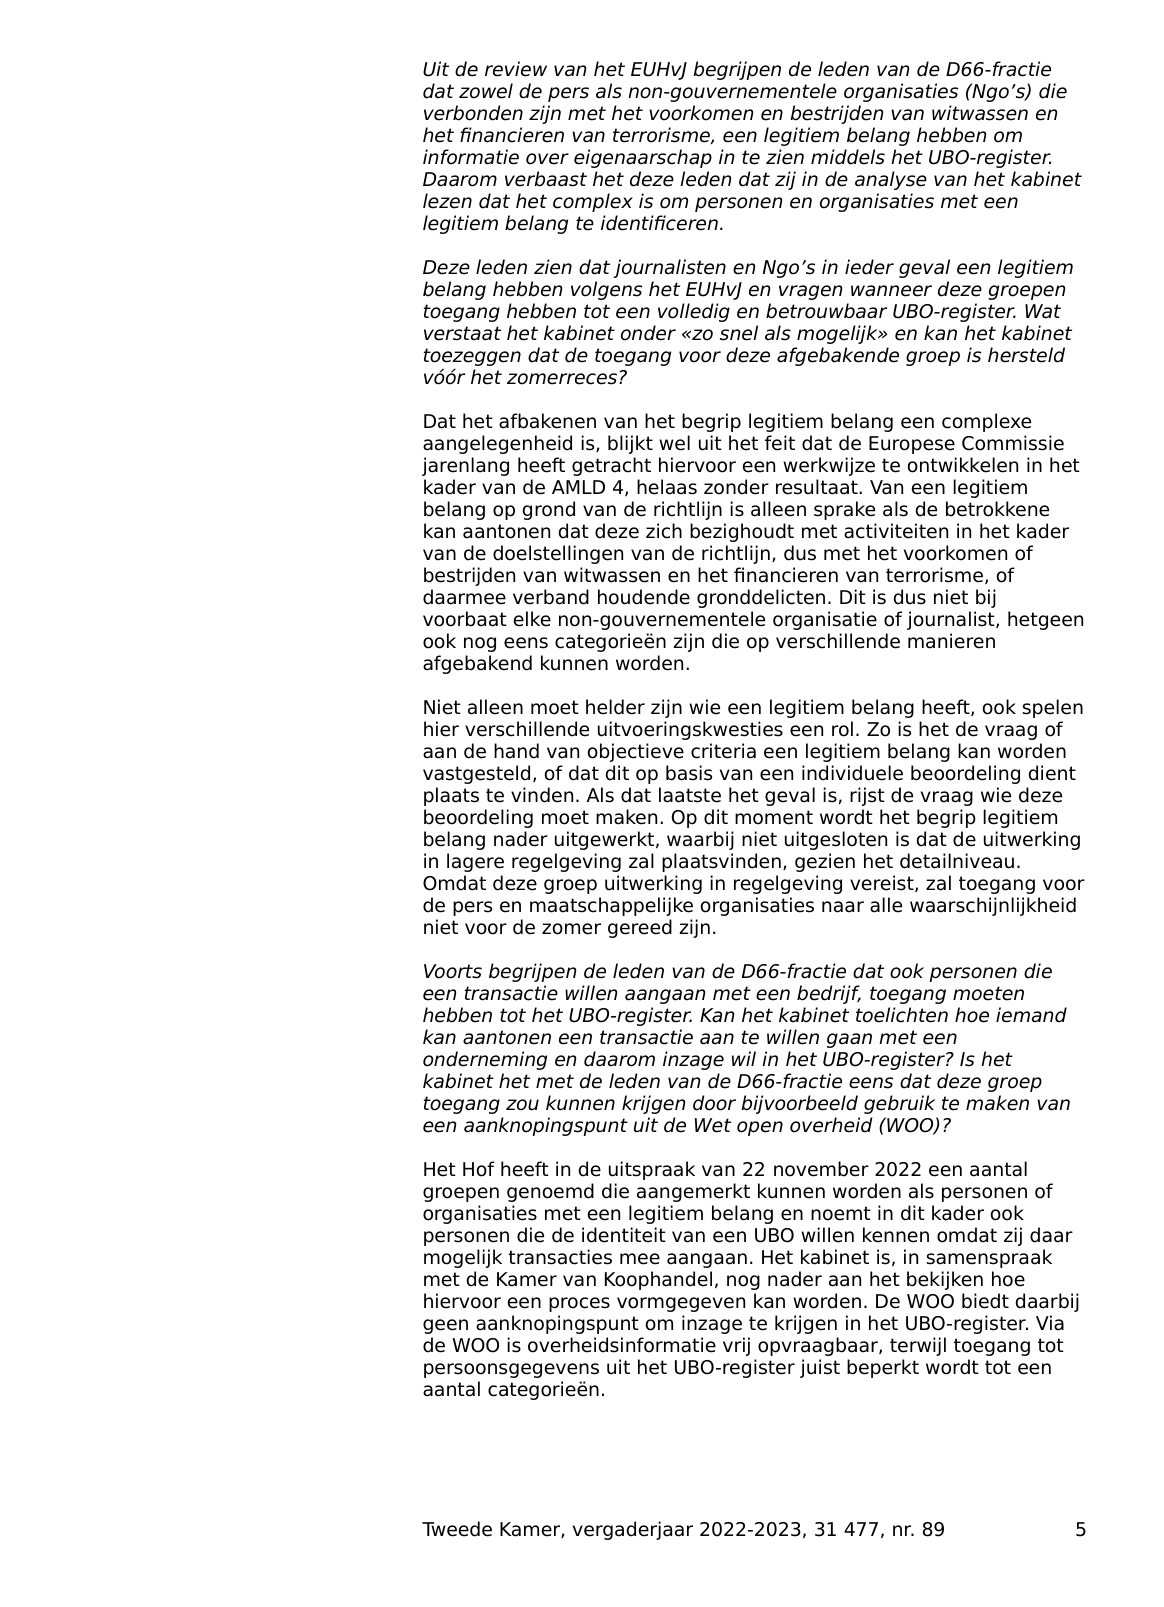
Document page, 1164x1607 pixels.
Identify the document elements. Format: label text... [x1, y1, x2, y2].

text Dat het afbakenen van het begrip legitiem belang een complexe aangelegenheid is, blijkt wel uit het feit dat de Europese Commissie jarenlang heeft getracht hiervoor een werkwijze te ontwikkelen in het kader van de AMLD 4, helaas zonder resultaat. Van een legitiem belang op grond van de richtlijn is alleen sprake als de betrokkene kan aantonen dat deze zich bezighoudt met activiteiten in het kader van de doelstellingen van de richtlijn, dus met het voorkomen of bestrijden van witwassen en het financieren van terrorisme, of daarmee verband houdende gronddelicten. Dit is dus niet bij voorbaat elke non-gouvernementele organisatie of journalist, hetgeen ook nog eens categorieën zijn die op verschillende manieren afgebakend kunnen worden. [422, 411, 1087, 675]
text Deze leden zien dat journalisten en Ngo’s in ieder geval een legitiem belang hebben volgens het EUHvJ en vragen wanneer deze groepen toegang hebben tot een volledig en betrouwbaar UBO-register. Wat verstaat het kabinet onder «zo snel als mogelijk» en kan het kabinet toezeggen dat de toegang voor deze afgebakende groep is hersteld vóór het zomerreces? [422, 257, 1087, 389]
text Niet alleen moet helder zijn wie een legitiem belang heeft, ook spelen hier verschillende uitvoeringskwesties een rol. Zo is het de vraag of aan de hand van objectieve criteria een legitiem belang kan worden vastgesteld, of dat dit op basis van een individuele beoordeling dient plaats te vinden. Als dat laatste het geval is, rijst de vraag wie deze beoordeling moet maken. Op dit moment wordt het begrip legitiem belang nader uitgewerkt, waarbij niet uitgesloten is dat de uitwerking in lagere regelgeving zal plaatsvinden, gezien het detailniveau. Omdat deze groep uitwerking in regelgeving vereist, zal toegang voor de pers en maatschappelijke organisaties naar alle waarschijnlijkheid niet voor de zomer gereed zijn. [422, 697, 1087, 939]
text Voorts begrijpen de leden van de D66-fractie dat ook personen die een transactie willen aangaan met een bedrijf, toegang moeten hebben tot het UBO-register. Kan het kabinet toelichten hoe iemand kan aantonen een transactie aan te willen gaan met een onderneming en daarom inzage wil in het UBO-register? Is het kabinet het met de leden van de D66-fractie eens dat deze groep toegang zou kunnen krijgen door bijvoorbeeld gebruik te maken van een aanknopingspunt uit de Wet open overheid (WOO)? [422, 961, 1087, 1137]
text Uit de review van het EUHvJ begrijpen de leden van de D66-fractie dat zowel de pers als non-gouvernementele organisaties (Ngo’s) die verbonden zijn met het voorkomen en bestrijden van witwassen en het financieren van terrorisme, een legitiem belang hebben om informatie over eigenaarschap in te zien middels het UBO-register. Daarom verbaast het deze leden dat zij in de analyse van het kabinet lezen dat het complex is om personen en organisaties met een legitiem belang te identificeren. [422, 59, 1087, 235]
text Het Hof heeft in de uitspraak van 22 november 2022 een aantal groepen genoemd die aangemerkt kunnen worden als personen of organisaties met een legitiem belang en noemt in dit kader ook personen die de identiteit van een UBO willen kennen omdat zij daar mogelijk transacties mee aangaan. Het kabinet is, in samenspraak met de Kamer van Koophandel, nog nader aan het bekijken hoe hiervoor een proces vormgegeven kan worden. De WOO biedt daarbij geen aanknopingspunt om inzage te krijgen in het UBO-register. Via de WOO is overheidsinformatie vrij opvraagbaar, terwijl toegang tot persoonsgegevens uit het UBO-register juist beperkt wordt tot een aantal categorieën. [422, 1159, 1087, 1401]
